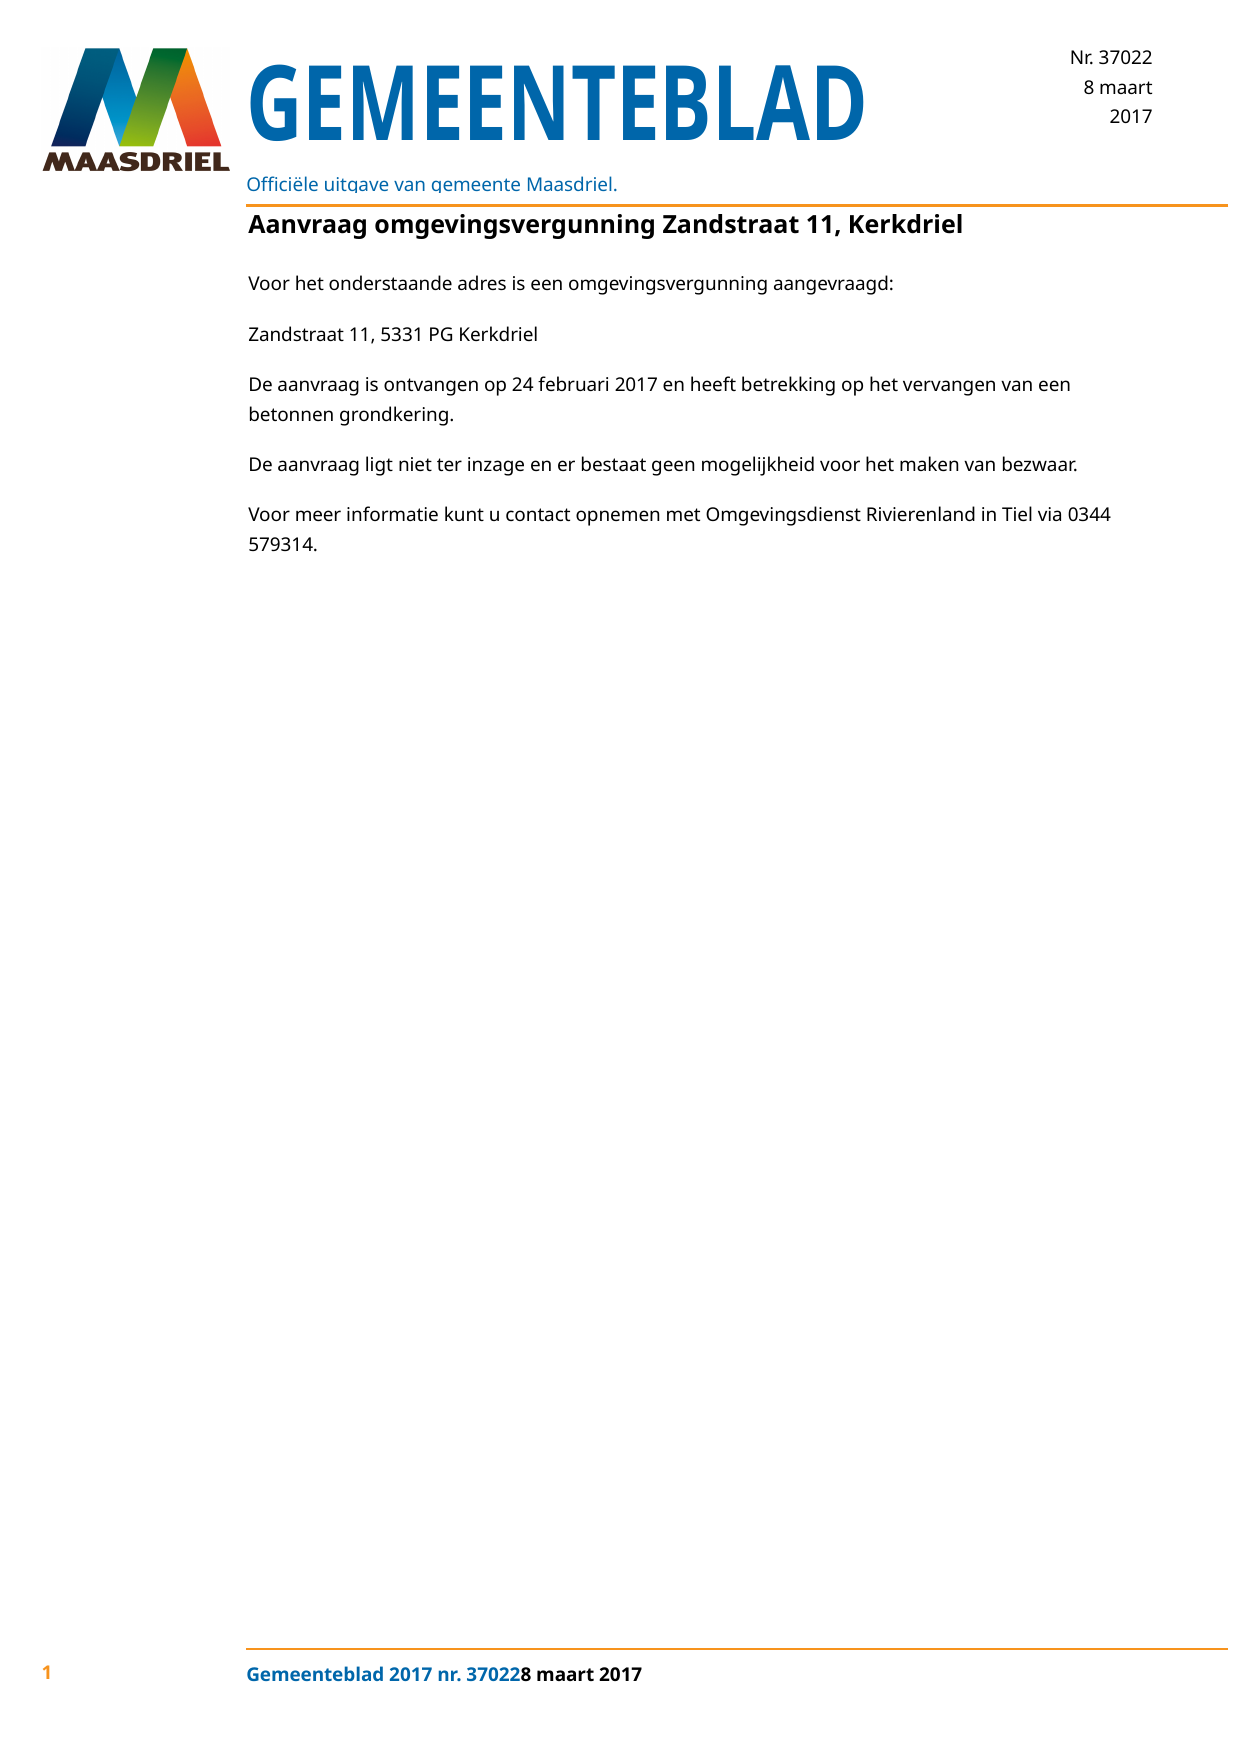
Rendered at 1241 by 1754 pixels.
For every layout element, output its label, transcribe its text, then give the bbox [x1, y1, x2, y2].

text De aanvraag is ontvangen op 24 februari 2017 en heeft betrekking op het vervangen van een betonnen grondkering. [248, 371, 1152, 426]
text Voor meer informatie kunt u contact opnemen met Omgevingsdienst Rivierenland in Tiel via 0344 579314. [248, 502, 1152, 557]
text Voor het onderstaande adres is een omgevingsvergunning aangevraagd: [248, 270, 1152, 296]
text Aanvraag omgevingsvergunning Zandstraat 11, Kerkdriel [248, 207, 1152, 241]
text De aanvraag ligt niet ter inzage en er bestaat geen mogelijkheid voor het maken van bezwaar. [248, 451, 1152, 477]
text Zandstraat 11, 5331 PG Kerkdriel [248, 321, 1152, 346]
picture [41, 47, 231, 172]
